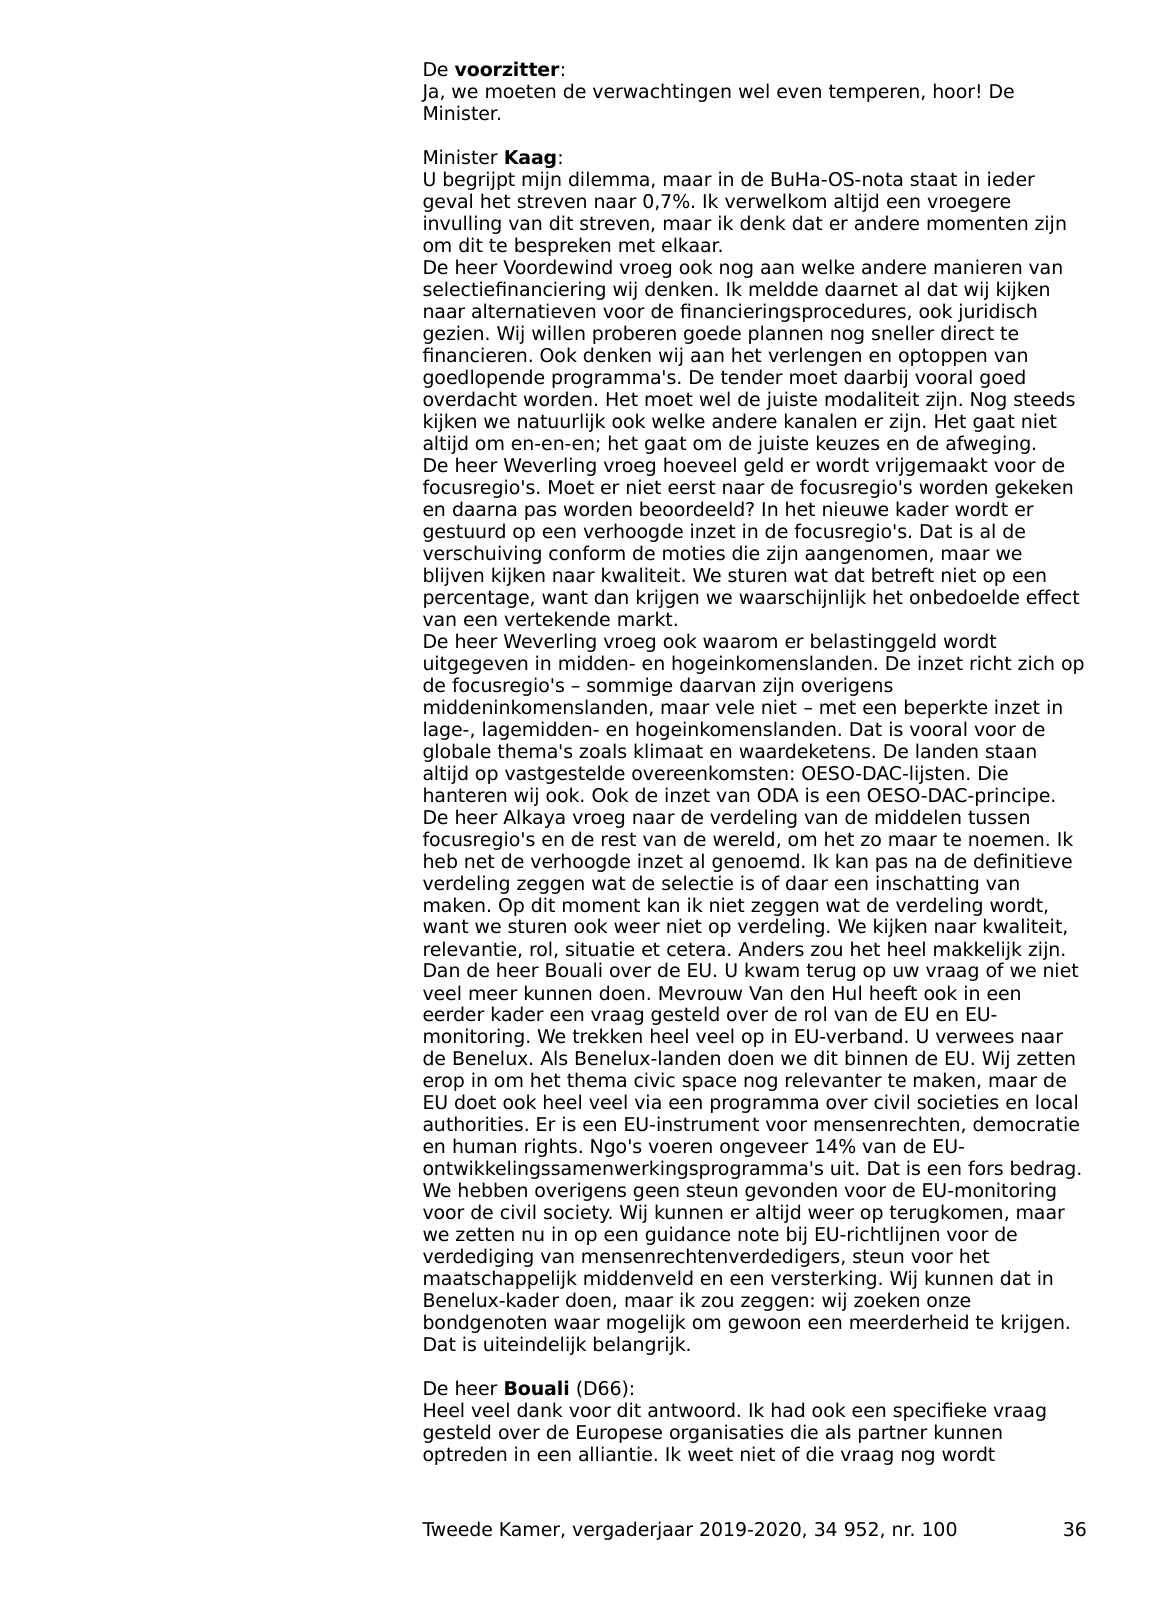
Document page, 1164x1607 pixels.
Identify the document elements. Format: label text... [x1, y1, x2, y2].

text De heer Weverling vroeg ook waarom er belastinggeld wordt uitgegeven in midden- en hogeinkomenslanden. De inzet richt zich op de focusregio's – sommige daarvan zijn overigens middeninkomenslanden, maar vele niet – met een beperkte inzet in lage-, lagemidden- en hogeinkomenslanden. Dat is vooral voor de globale thema's zoals klimaat en waardeketens. De landen staan altijd op vastgestelde overeenkomsten: OESO-DAC-lijsten. Die hanteren wij ook. Ook de inzet van ODA is een OESO-DAC-principe. [422, 631, 1087, 807]
text Dan de heer Bouali over de EU. U kwam terug op uw vraag of we niet veel meer kunnen doen. Mevrouw Van den Hul heeft ook in een eerder kader een vraag gesteld over de rol van de EU en EU-monitoring. We trekken heel veel op in EU-verband. U verwees naar de Benelux. Als Benelux-landen doen we dit binnen de EU. Wij zetten erop in om het thema civic space nog relevanter te maken, maar de EU doet ook heel veel via een programma over civil societies en local authorities. Er is een EU-instrument voor mensenrechten, democratie en human rights. Ngo's voeren ongeveer 14% van de EU-ontwikkelingssamenwerkingsprogramma's uit. Dat is een fors bedrag. We hebben overigens geen steun gevonden voor de EU-monitoring voor de civil society. Wij kunnen er altijd weer op terugkomen, maar we zetten nu in op een guidance note bij EU-richtlijnen voor de verdediging van mensenrechtenverdedigers, steun voor het maatschappelijk middenveld en een versterking. Wij kunnen dat in Benelux-kader doen, maar ik zou zeggen: wij zoeken onze bondgenoten waar mogelijk om gewoon een meerderheid te krijgen. Dat is uiteindelijk belangrijk. [422, 960, 1087, 1356]
text Heel veel dank voor dit antwoord. Ik had ook een specifieke vraag gesteld over de Europese organisaties die als partner kunnen optreden in een alliantie. Ik weet niet of die vraag nog wordt [422, 1400, 1087, 1466]
text De heer Weverling vroeg hoeveel geld er wordt vrijgemaakt voor de focusregio's. Moet er niet eerst naar de focusregio's worden gekeken en daarna pas worden beoordeeld? In het nieuwe kader wordt er gestuurd op een verhoogde inzet in de focusregio's. Dat is al de verschuiving conform de moties die zijn aangenomen, maar we blijven kijken naar kwaliteit. We sturen wat dat betreft niet op een percentage, want dan krijgen we waarschijnlijk het onbedoelde effect van een vertekende markt. [422, 455, 1087, 631]
text De heer Bouali (D66): [422, 1378, 1087, 1400]
text Minister Kaag: [422, 147, 1087, 169]
text Ja, we moeten de verwachtingen wel even temperen, hoor! De Minister. [422, 81, 1087, 125]
text De voorzitter: [422, 59, 1087, 81]
text U begrijpt mijn dilemma, maar in de BuHa-OS-nota staat in ieder geval het streven naar 0,7%. Ik verwelkom altijd een vroegere invulling van dit streven, maar ik denk dat er andere momenten zijn om dit te bespreken met elkaar. [422, 169, 1087, 257]
text De heer Voordewind vroeg ook nog aan welke andere manieren van selectiefinanciering wij denken. Ik meldde daarnet al dat wij kijken naar alternatieven voor de financieringsprocedures, ook juridisch gezien. Wij willen proberen goede plannen nog sneller direct te financieren. Ook denken wij aan het verlengen en optoppen van goedlopende programma's. De tender moet daarbij vooral goed overdacht worden. Het moet wel de juiste modaliteit zijn. Nog steeds kijken we natuurlijk ook welke andere kanalen er zijn. Het gaat niet altijd om en-en-en; het gaat om de juiste keuzes en de afweging. [422, 257, 1087, 455]
text De heer Alkaya vroeg naar de verdeling van de middelen tussen focusregio's en de rest van de wereld, om het zo maar te noemen. Ik heb net de verhoogde inzet al genoemd. Ik kan pas na de definitieve verdeling zeggen wat de selectie is of daar een inschatting van maken. Op dit moment kan ik niet zeggen wat de verdeling wordt, want we sturen ook weer niet op verdeling. We kijken naar kwaliteit, relevantie, rol, situatie et cetera. Anders zou het heel makkelijk zijn. [422, 807, 1087, 960]
